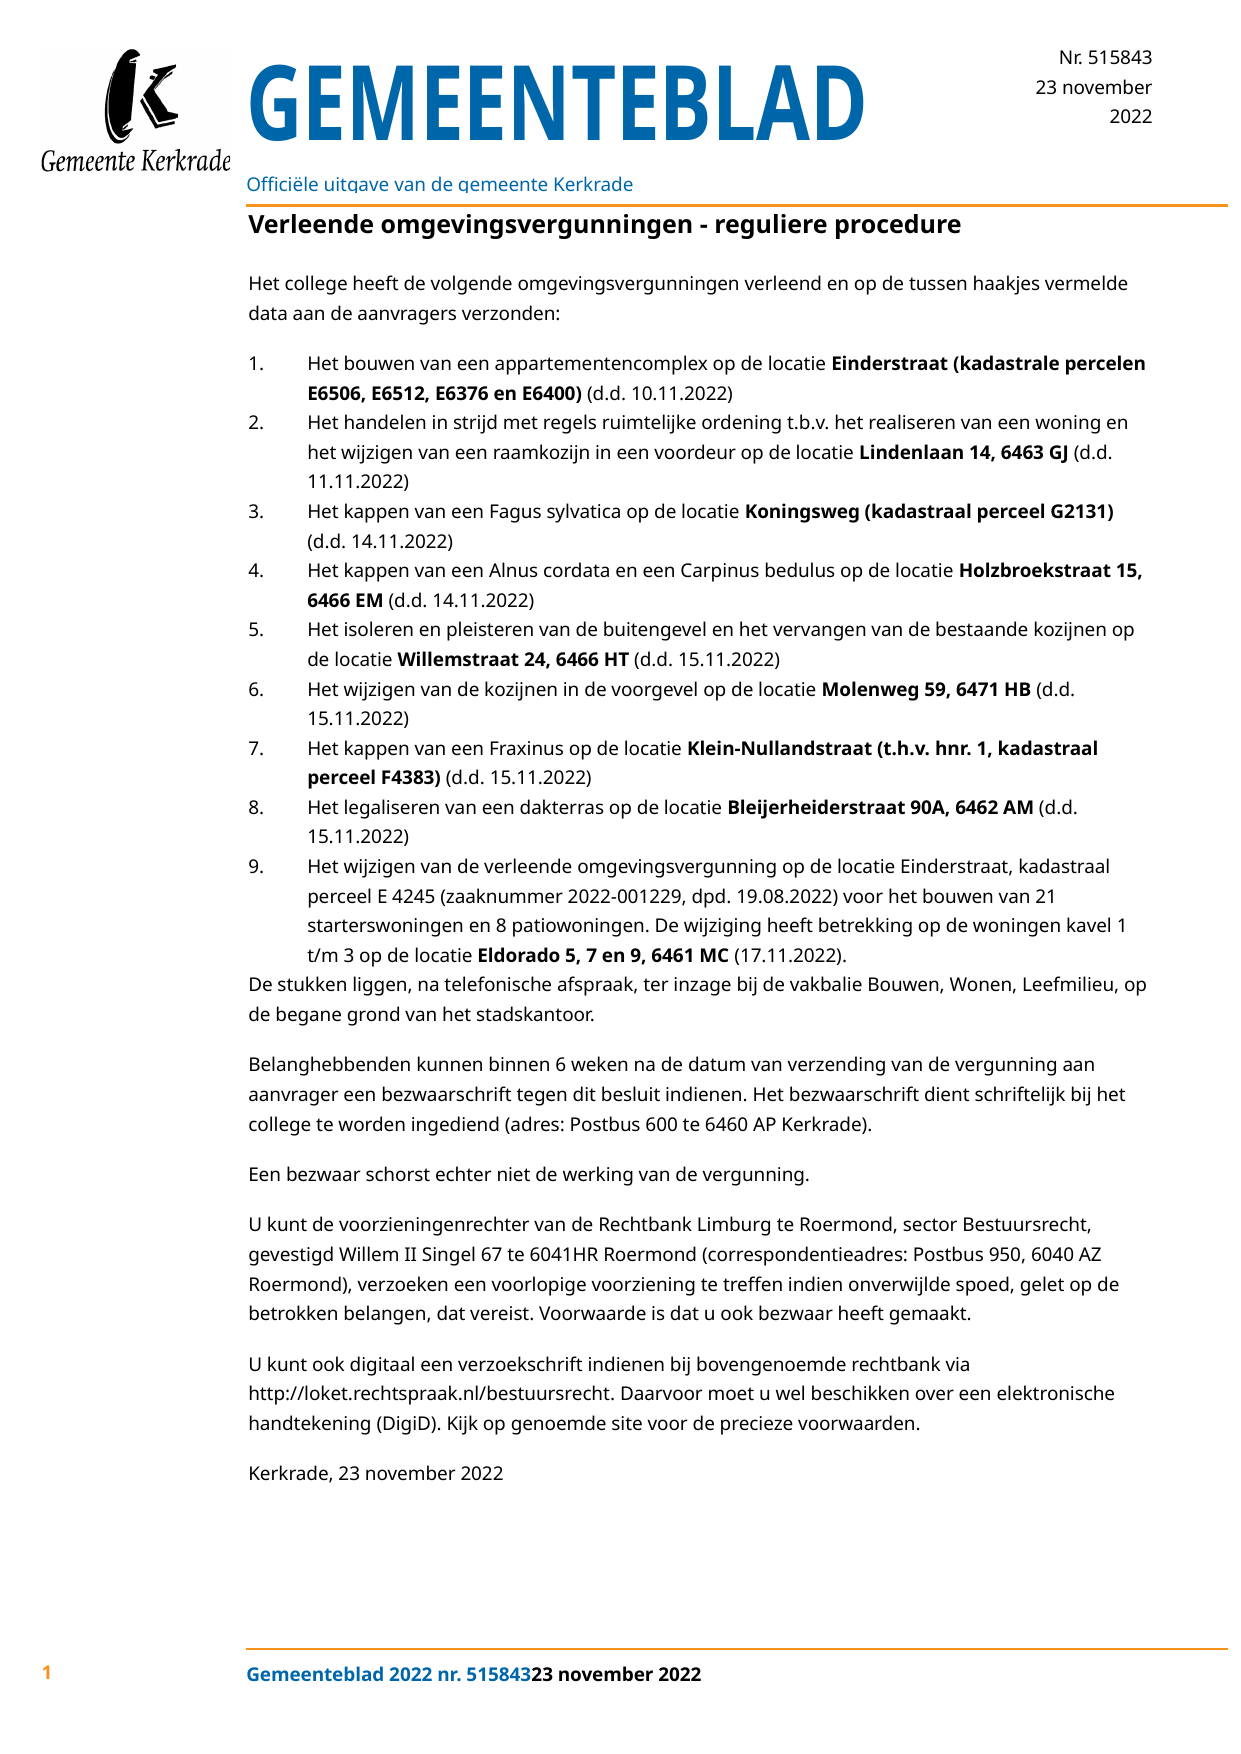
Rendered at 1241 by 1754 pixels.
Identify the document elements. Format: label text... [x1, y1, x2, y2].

text Een bezwaar schorst echter niet de werking van de vergunning. [248, 1161, 1152, 1187]
list Het wijzigen van de verleende omgevingsvergunning op de locatie Einderstraat, kadastraal perceel E 4245 (zaaknummer 2022-001229, dpd. 19.08.2022) voor het bouwen van 21 starterswoningen en 8 patiowoningen. De wijziging heeft betrekking op de woningen kavel 1 t/m 3 op de locatie Eldorado 5, 7 en 9, 6461 MC (17.11.2022). [248, 853, 1152, 968]
list Het wijzigen van de kozijnen in de voorgevel op de locatie Molenweg 59, 6471 HB (d.d. 15.11.2022) [248, 676, 1152, 731]
text Verleende omgevingsvergunningen - reguliere procedure [248, 207, 1152, 241]
list Het bouwen van een appartementencomplex op de locatie Einderstraat (kadastrale percelen E6506, E6512, E6376 en E6400) (d.d. 10.11.2022) [248, 350, 1152, 406]
picture [41, 47, 231, 172]
text U kunt de voorzieningenrechter van de Rechtbank Limburg te Roermond, sector Bestuursrecht, gevestigd Willem II Singel 67 te 6041HR Roermond (correspondentieadres: Postbus 950, 6040 AZ Roermond), verzoeken een voorlopige voorziening te treffen indien onverwijlde spoed, gelet op de betrokken belangen, dat vereist. Voorwaarde is dat u ook bezwaar heeft gemaakt. [248, 1212, 1152, 1326]
text Kerkrade, 23 november 2022 [248, 1460, 1152, 1486]
text Het college heeft de volgende omgevingsvergunningen verleend en op de tussen haakjes vermelde data aan de aanvragers verzonden: [248, 270, 1152, 326]
list Het kappen van een Fagus sylvatica op de locatie Koningsweg (kadastraal perceel G2131) (d.d. 14.11.2022) [248, 498, 1152, 553]
list Het kappen van een Alnus cordata en een Carpinus bedulus op de locatie Holzbroekstraat 15, 6466 EM (d.d. 14.11.2022) [248, 557, 1152, 613]
list Het legaliseren van een dakterras op de locatie Bleijerheiderstraat 90A, 6462 AM (d.d. 15.11.2022) [248, 794, 1152, 849]
list Het handelen in strijd met regels ruimtelijke ordening t.b.v. het realiseren van een woning en het wijzigen van een raamkozijn in een voordeur op de locatie Lindenlaan 14, 6463 GJ (d.d. 11.11.2022) [248, 409, 1152, 494]
text U kunt ook digitaal een verzoekschrift indienen bij bovengenoemde rechtbank via http://loket.rechtspraak.nl/bestuursrecht. Daarvoor moet u wel beschikken over een elektronische handtekening (DigiD). Kijk op genoemde site voor de precieze voorwaarden. [248, 1351, 1152, 1436]
text De stukken liggen, na telefonische afspraak, ter inzage bij de vakbalie Bouwen, Wonen, Leefmilieu, op de begane grond van het stadskantoor. [248, 972, 1152, 1027]
text Belanghebbenden kunnen binnen 6 weken na de datum van verzending van de vergunning aan aanvrager een bezwaarschrift tegen dit besluit indienen. Het bezwaarschrift dient schriftelijk bij het college te worden ingediend (adres: Postbus 600 te 6460 AP Kerkrade). [248, 1052, 1152, 1136]
list Het isoleren en pleisteren van de buitengevel en het vervangen van de bestaande kozijnen op de locatie Willemstraat 24, 6466 HT (d.d. 15.11.2022) [248, 617, 1152, 672]
list Het kappen van een Fraxinus op de locatie Klein-Nullandstraat (t.h.v. hnr. 1, kadastraal perceel F4383) (d.d. 15.11.2022) [248, 735, 1152, 790]
